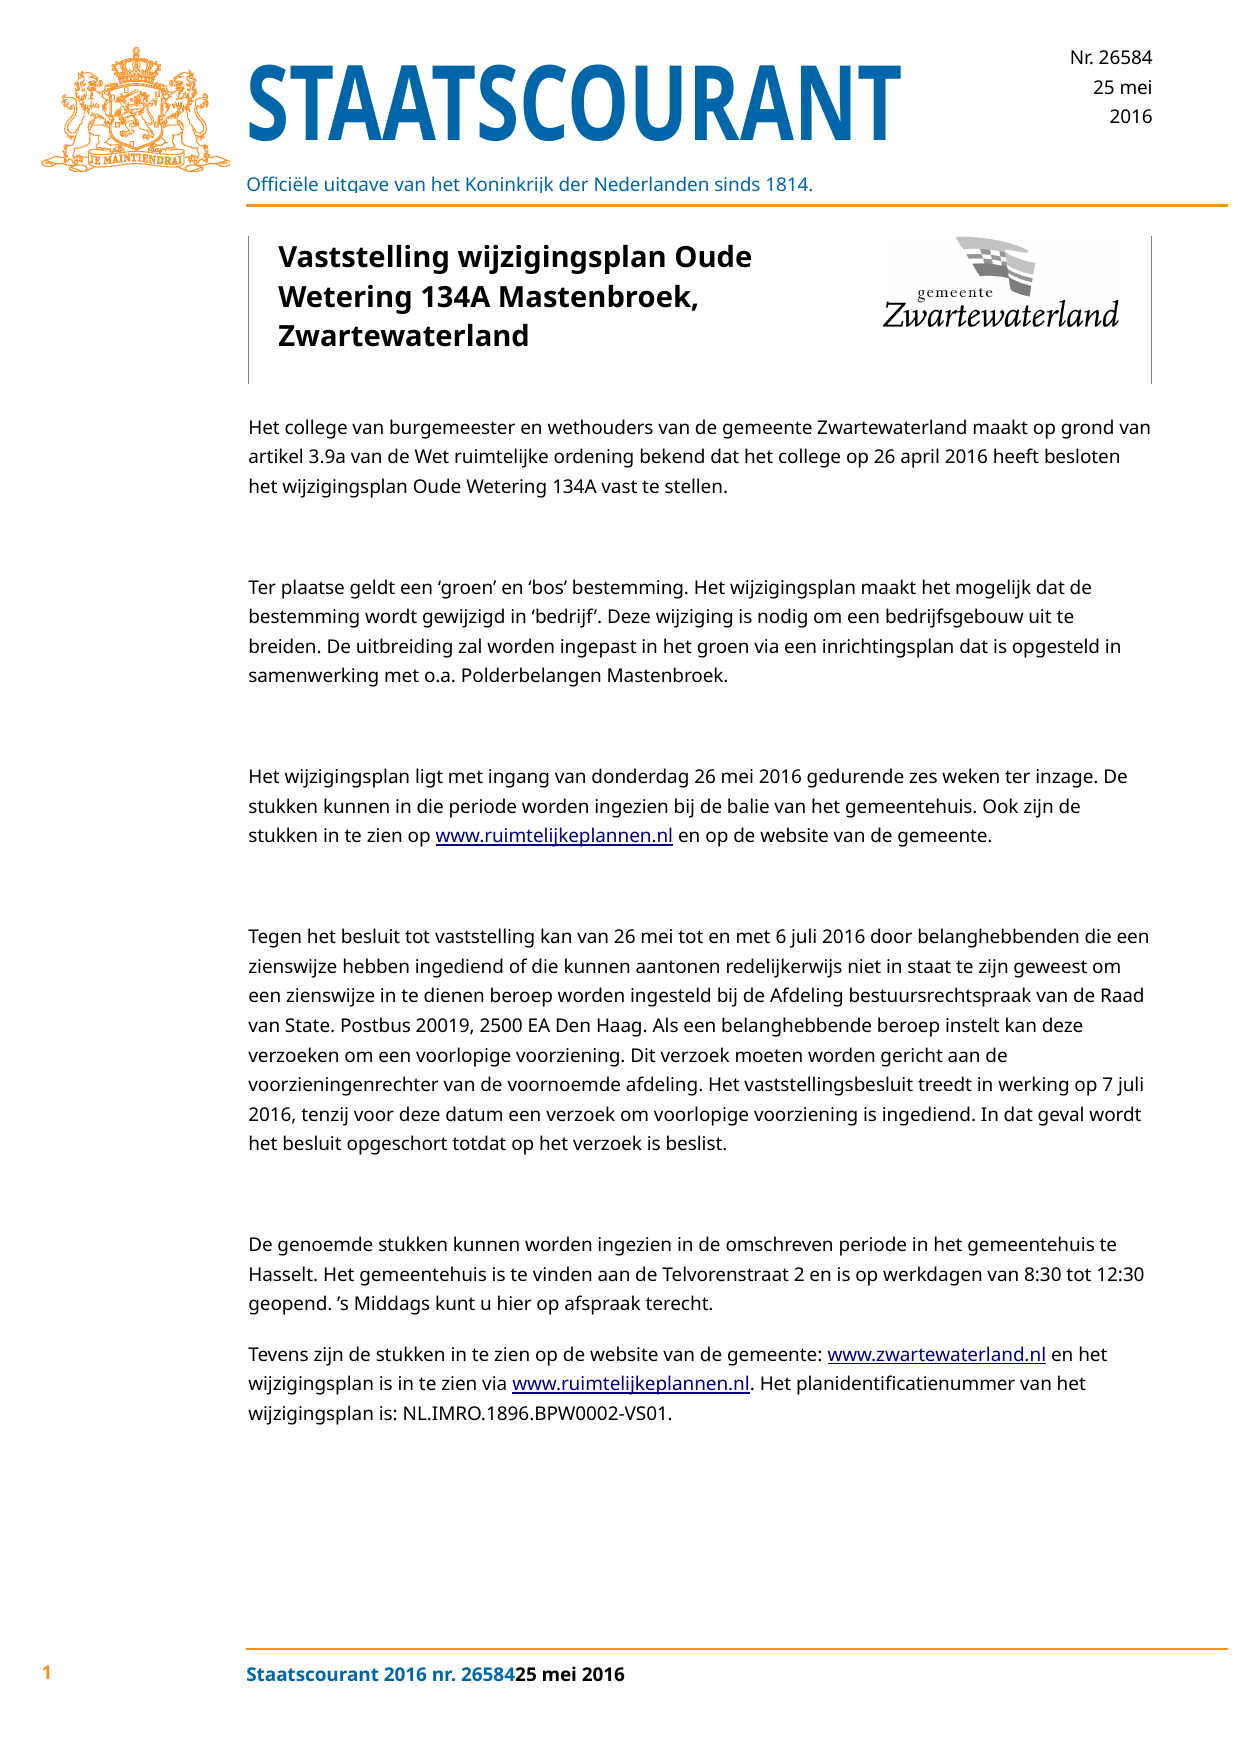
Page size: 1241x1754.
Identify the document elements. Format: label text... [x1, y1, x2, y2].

text Tegen het besluit tot vaststelling kan van 26 mei tot en met 6 juli 2016 door belanghebbenden die een zienswijze hebben ingediend of die kunnen aantonen redelijkerwijs niet in staat te zijn geweest om een zienswijze in te dienen beroep worden ingesteld bij de Afdeling bestuursrechtspraak van de Raad van State. Postbus 20019, 2500 EA Den Haag. Als een belanghebbende beroep instelt kan deze verzoeken om een voorlopige voorziening. Dit verzoek moeten worden gericht aan de voorzieningenrechter van de voornoemde afdeling. Het vaststellingsbesluit treedt in werking op 7 juli 2016, tenzij voor deze datum een verzoek om voorlopige voorziening is ingediend. In dat geval wordt het besluit opgeschort totdat op het verzoek is beslist. [248, 923, 1152, 1156]
text De genoemde stukken kunnen worden ingezien in de omschreven periode in het gemeentehuis te Hasselt. Het gemeentehuis is te vinden aan de Telvorenstraat 2 en is op werkdagen van 8:30 tot 12:30 geopend. ’s Middags kunt u hier op afspraak terecht. [248, 1231, 1152, 1316]
table_header Vaststelling wijzigingsplan Oude Wetering 134A Mastenbroek, Zwartewaterland [249, 236, 850, 384]
picture [41, 47, 231, 172]
picture [882, 236, 1119, 327]
text Ter plaatse geldt een ‘groen’ en ‘bos’ bestemming. Het wijzigingsplan maakt het mogelijk dat de bestemming wordt gewijzigd in ‘bedrijf’. Deze wijziging is nodig om een bedrijfsgebouw uit te breiden. De uitbreiding zal worden ingepast in het groen via een inrichtingsplan dat is opgesteld in samenwerking met o.a. Polderbelangen Mastenbroek. [248, 574, 1152, 688]
text Het wijzigingsplan ligt met ingang van donderdag 26 mei 2016 gedurende zes weken ter inzage. De stukken kunnen in die periode worden ingezien bij de balie van het gemeentehuis. Ook zijn de stukken in te zien op www.ruimtelijkeplannen.nl en op de website van de gemeente. [248, 763, 1152, 848]
text Het college van burgemeester en wethouders van de gemeente Zwartewaterland maakt op grond van artikel 3.9a van de Wet ruimtelijke ordening bekend dat het college op 26 april 2016 heeft besloten het wijzigingsplan Oude Wetering 134A vast te stellen. [248, 414, 1152, 499]
table_header [850, 236, 1151, 384]
text Tevens zijn de stukken in te zien op de website van de gemeente: www.zwartewaterland.nl en het wijzigingsplan is in te zien via www.ruimtelijkeplannen.nl. Het planidentificatienummer van het wijzigingsplan is: NL.IMRO.1896.BPW0002-VS01. [248, 1341, 1152, 1426]
